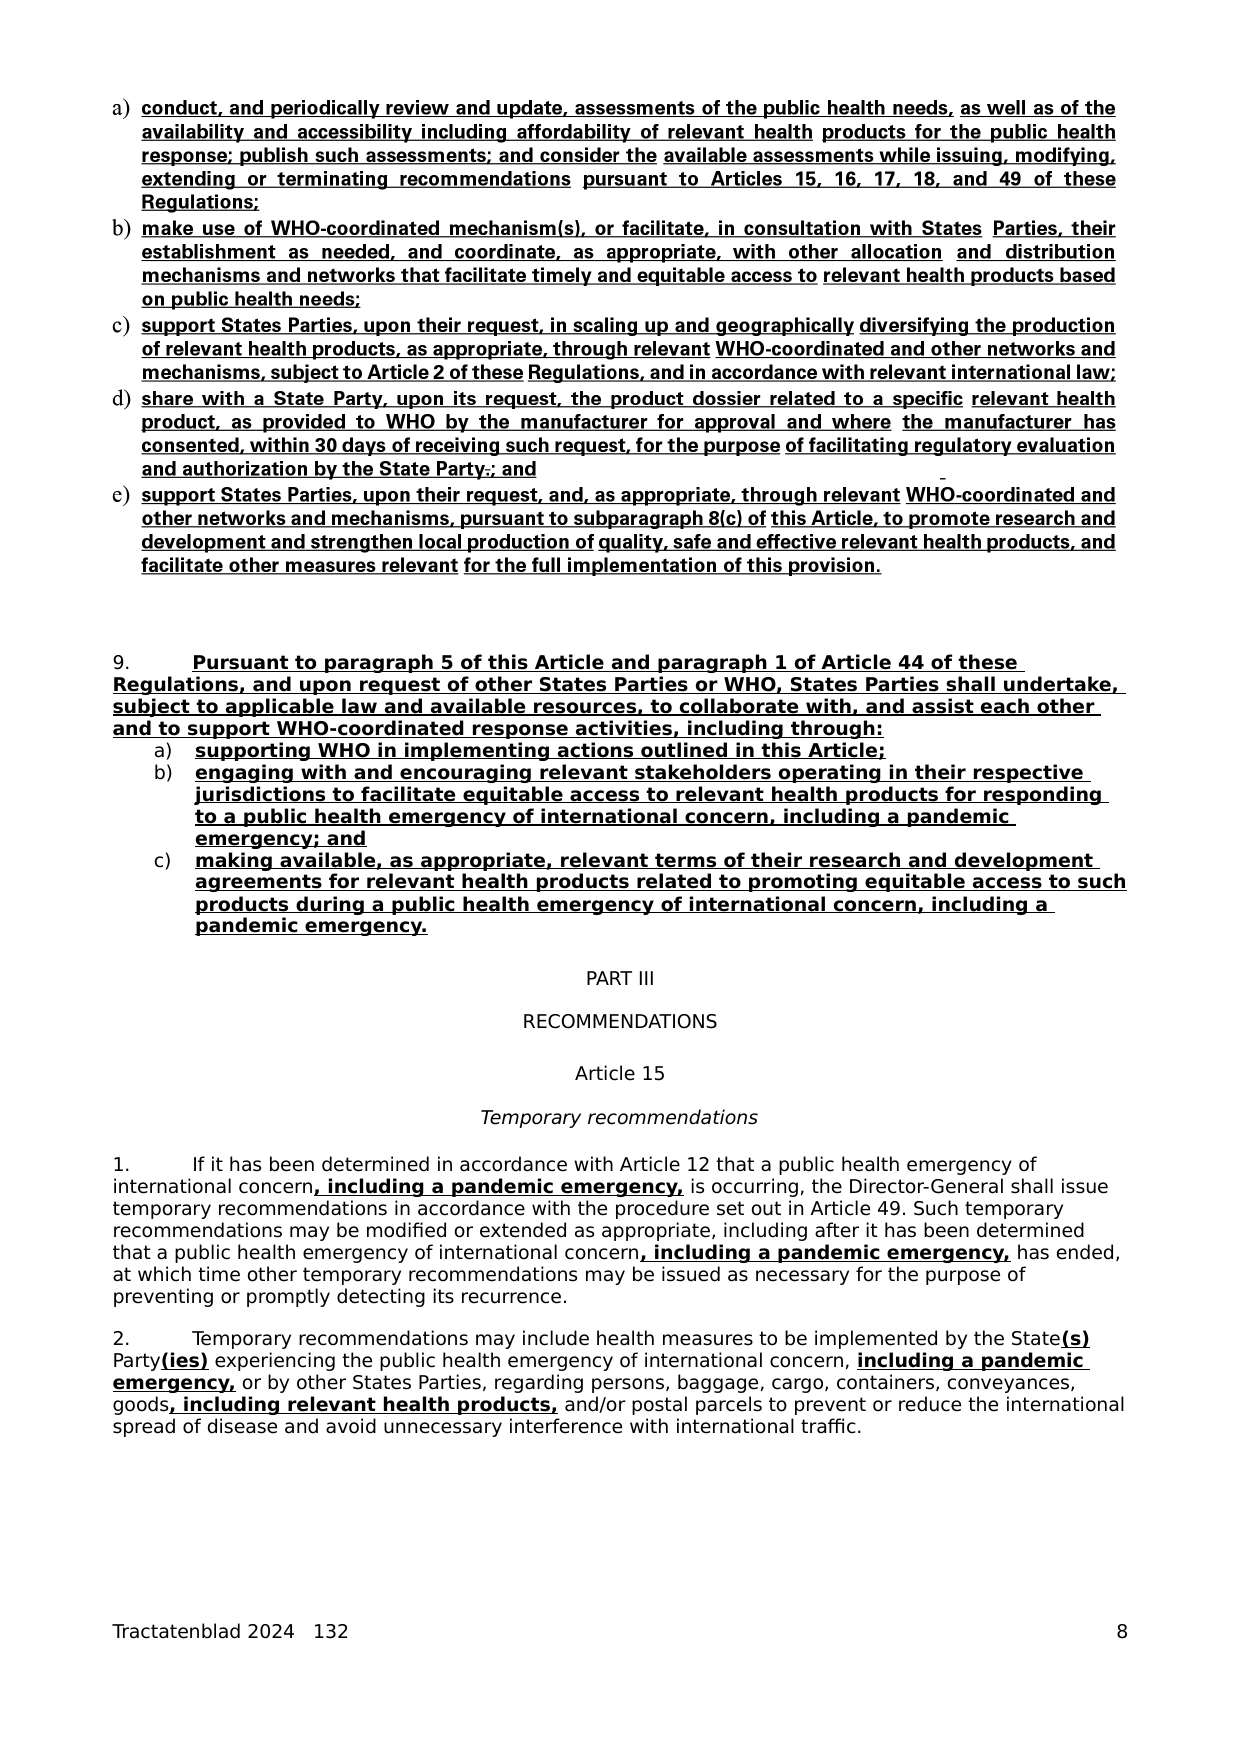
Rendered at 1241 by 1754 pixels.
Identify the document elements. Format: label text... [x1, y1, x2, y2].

subtitle Article 15 Temporary recommendations [112, 1063, 1128, 1129]
text a) supporting WHO in implementing actions outlined in this Article; [153, 739, 1128, 762]
picture [112, 96, 1117, 610]
text c) making available, as appropriate, relevant terms of their research and development agreements for relevant health products related to promoting equitable access to such products during a public health emergency of international concern, including a pandemic emergency. [153, 849, 1128, 937]
text 9. Pursuant to paragraph 5 of this Article and paragraph 1 of Article 44 of these Regulations, and upon request of other States Parties or WHO, States Parties shall undertake, subject to applicable law and available resources, to collaborate with, and assist each other and to support WHO-coordinated response activities, including through: [112, 652, 1128, 739]
text b) engaging with and encouraging relevant stakeholders operating in their respective jurisdictions to facilitate equitable access to relevant health products for responding to a public health emergency of international concern, including a pandemic emergency; and [153, 762, 1128, 849]
subtitle PART III RECOMMENDATIONS [112, 967, 1128, 1033]
text 2. Temporary recommendations may include health measures to be implemented by the State(s) Party(ies) experiencing the public health emergency of international concern, including a pandemic emergency, or by other States Parties, regarding persons, baggage, cargo, containers, conveyances, goods, including relevant health products, and/or postal parcels to prevent or reduce the international spread of disease and avoid unnecessary interference with international traffic. [112, 1328, 1128, 1438]
text 1. If it has been determined in accordance with Article 12 that a public health emergency of international concern, including a pandemic emergency, is occurring, the Director-General shall issue temporary recommendations in accordance with the procedure set out in Article 49. Such temporary recommendations may be modified or extended as appropriate, including after it has been determined that a public health emergency of international concern, including a pandemic emergency, has ended, at which time other temporary recommendations may be issued as necessary for the purpose of preventing or promptly detecting its recurrence. [112, 1154, 1128, 1308]
